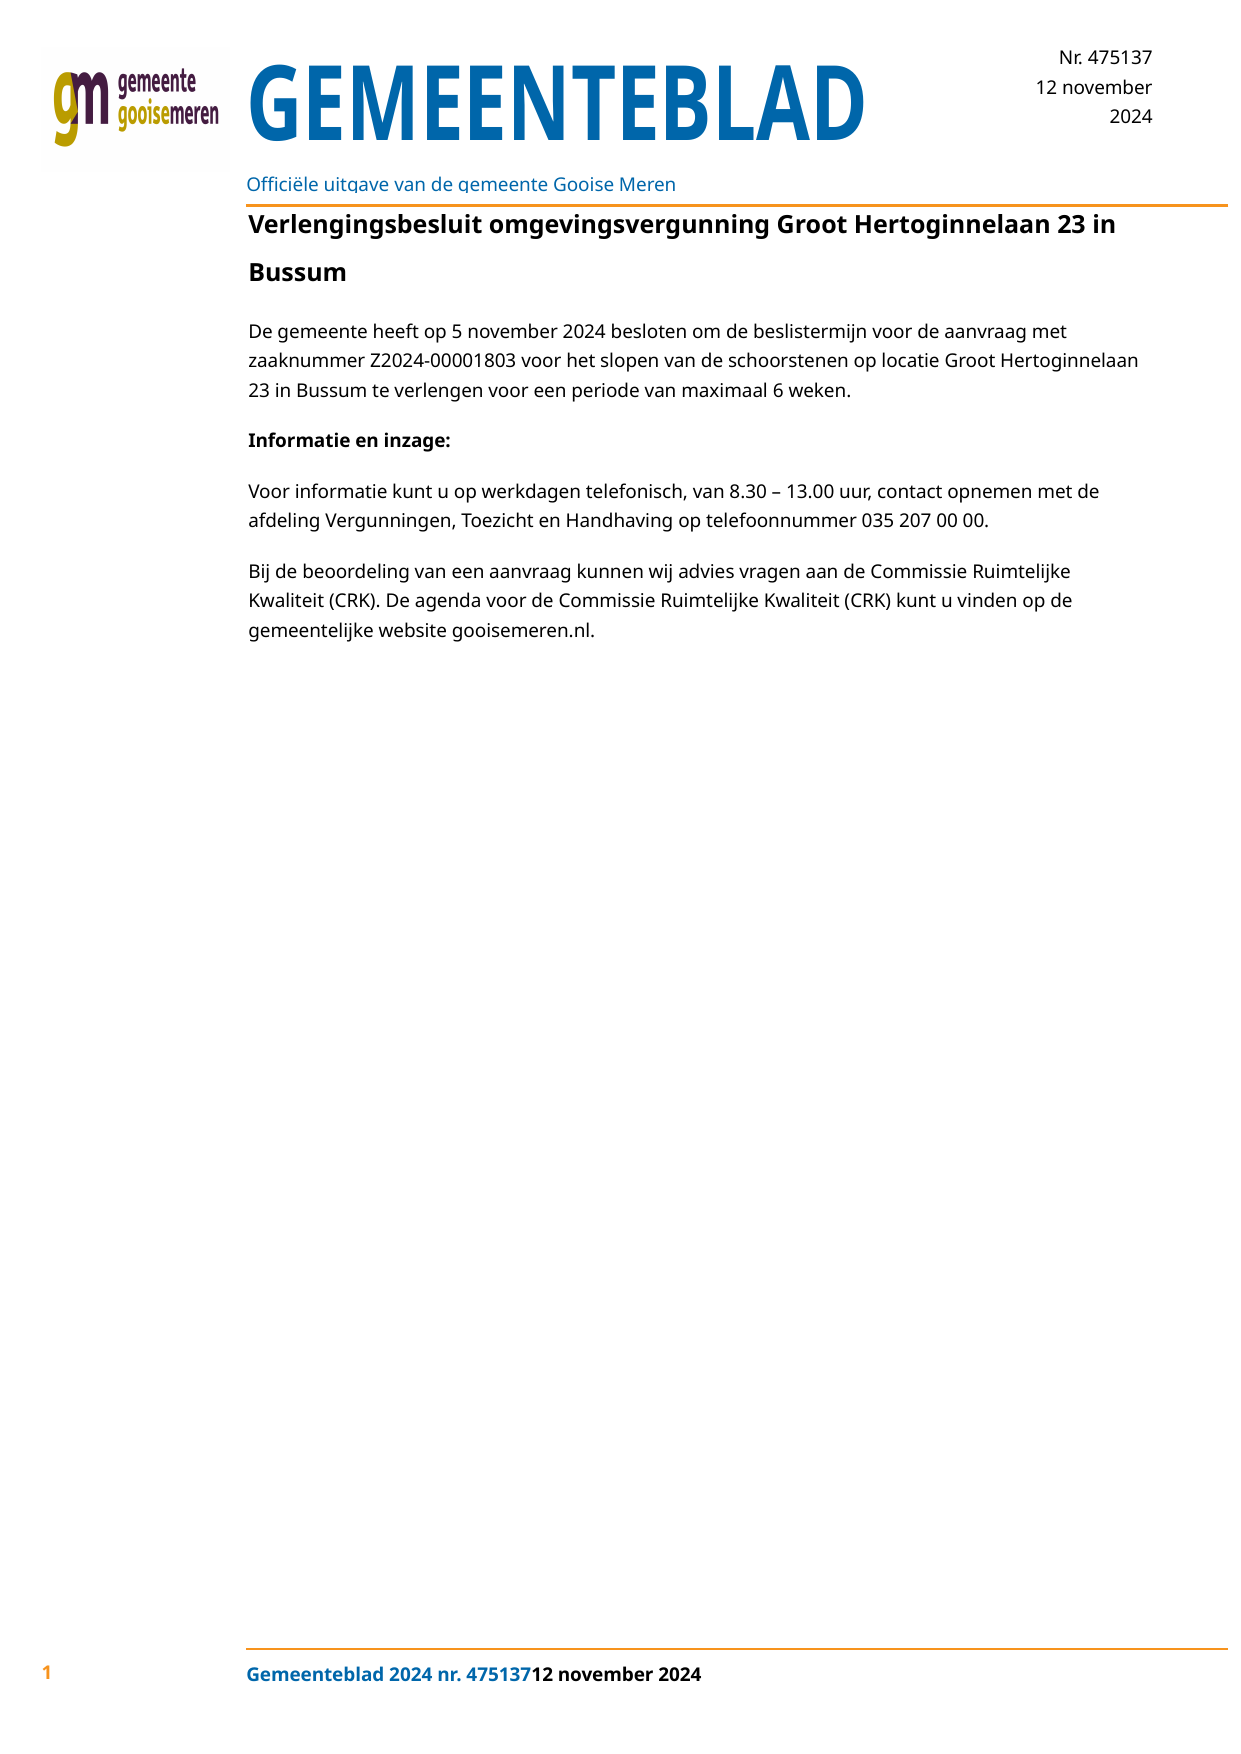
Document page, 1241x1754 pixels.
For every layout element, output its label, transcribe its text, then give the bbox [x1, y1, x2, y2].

picture [41, 47, 231, 172]
text Voor informatie kunt u op werkdagen telefonisch, van 8.30 – 13.00 uur, contact opnemen met de afdeling Vergunningen, Toezicht en Handhaving op telefoonnummer 035 207 00 00. [248, 478, 1152, 533]
text Informatie en inzage: [248, 427, 1152, 453]
text De gemeente heeft op 5 november 2024 besloten om de beslistermijn voor de aanvraag met zaaknummer Z2024-00001803 voor het slopen van de schoorstenen op locatie Groot Hertoginnelaan 23 in Bussum te verlengen voor een periode van maximaal 6 weken. [248, 318, 1152, 403]
text Bij de beoordeling van een aanvraag kunnen wij advies vragen aan de Commissie Ruimtelijke Kwaliteit (CRK). De agenda voor de Commissie Ruimtelijke Kwaliteit (CRK) kunt u vinden op de gemeentelijke website gooisemeren.nl. [248, 558, 1152, 643]
text Verlengingsbesluit omgevingsvergunning Groot Hertoginnelaan 23 in Bussum [248, 207, 1152, 288]
